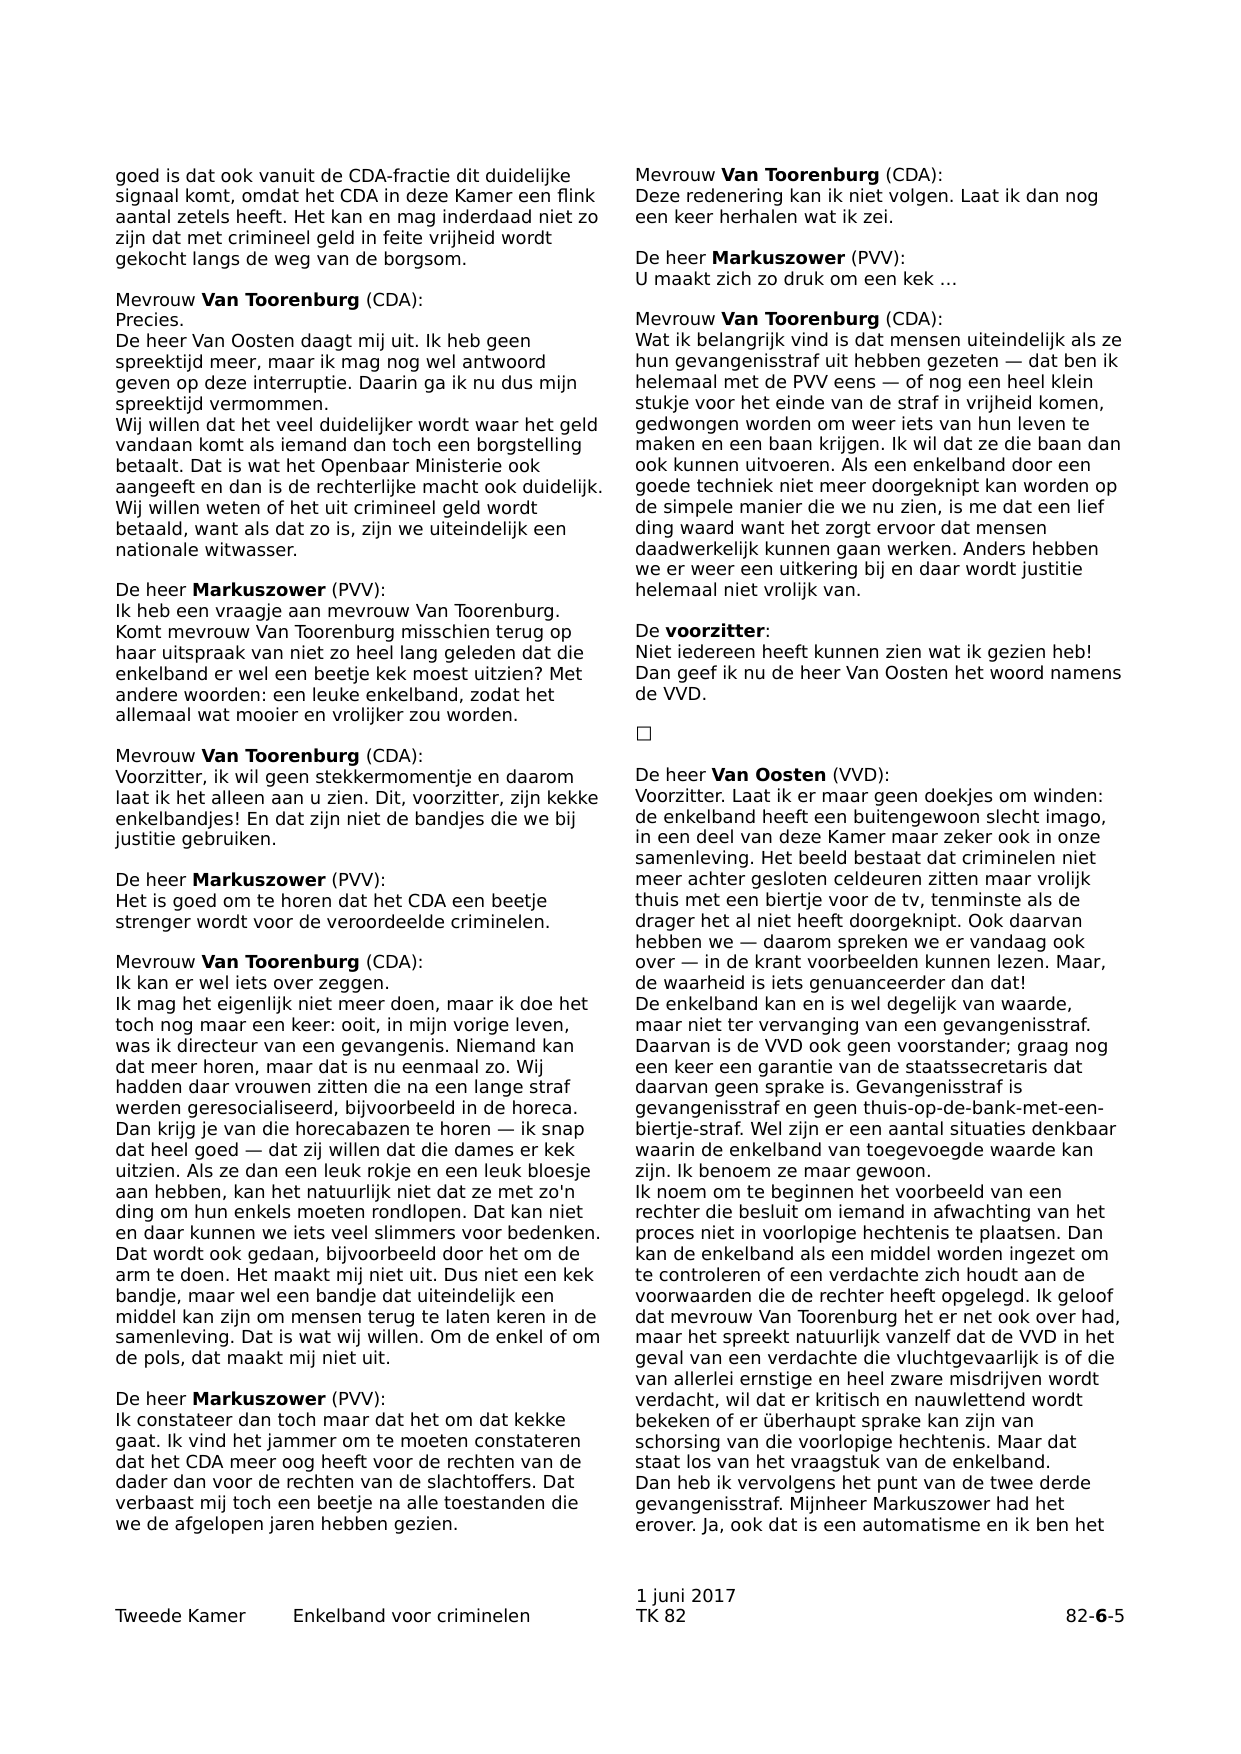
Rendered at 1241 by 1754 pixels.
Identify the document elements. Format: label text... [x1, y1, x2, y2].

text Dan heb ik vervolgens het punt van de twee derde gevangenisstraf. Mijnheer Markuszower had het erover. Ja, ook dat is een automatisme en ik ben het [635, 1473, 1125, 1536]
text Niet iedereen heeft kunnen zien wat ik gezien heb! [635, 642, 1125, 662]
text Mevrouw Van Toorenburg (CDA): [635, 165, 1125, 186]
text De heer Markuszower (PVV): [115, 580, 605, 601]
text Ik mag het eigenlijk niet meer doen, maar ik doe het toch nog maar een keer: ooit, in mijn vorige leven, was ik directeur van een gevangenis. Niemand kan dat meer horen, maar dat is nu eenmaal zo. Wij hadden daar vrouwen zitten die na een lange straf werden geresocialiseerd, bijvoorbeeld in de horeca. Dan krijg je van die horecabazen te horen — ik snap dat heel goed — dat zij willen dat die dames er kek uitzien. Als ze dan een leuk rokje en een leuk bloesje aan hebben, kan het natuurlijk niet dat ze met zo'n ding om hun enkels moeten rondlopen. Dat kan niet en daar kunnen we iets veel slimmers voor bedenken. Dat wordt ook gedaan, bijvoorbeeld door het om de arm te doen. Het maakt mij niet uit. Dus niet een kek bandje, maar wel een bandje dat uiteindelijk een middel kan zijn om mensen terug te laten keren in de samenleving. Dat is wat wij willen. Om de enkel of om de pols, dat maakt mij niet uit. [115, 994, 605, 1369]
text Het is goed om te horen dat het CDA een beetje strenger wordt voor de veroordeelde criminelen. [115, 891, 605, 932]
text Voorzitter, ik wil geen stekkermomentje en daarom laat ik het alleen aan u zien. Dit, voorzitter, zijn kekke enkelbandjes! En dat zijn niet de bandjes die we bij justitie gebruiken. [115, 767, 605, 850]
text De heer Markuszower (PVV): [115, 870, 605, 891]
text ⬜ [635, 724, 1125, 745]
text Ik kan er wel iets over zeggen. [115, 973, 605, 994]
text De voorzitter: [635, 621, 1125, 642]
text De heer Van Oosten daagt mij uit. Ik heb geen spreektijd meer, maar ik mag nog wel antwoord geven op deze interruptie. Daarin ga ik nu dus mijn spreektijd vermommen. [115, 331, 605, 414]
text De heer Markuszower (PVV): [115, 1389, 605, 1410]
text Mevrouw Van Toorenburg (CDA): [115, 952, 605, 973]
text Mevrouw Van Toorenburg (CDA): [115, 746, 605, 767]
text U maakt zich zo druk om een kek … [635, 268, 1125, 289]
text goed is dat ook vanuit de CDA-fractie dit duidelijke signaal komt, omdat het CDA in deze Kamer een flink aantal zetels heeft. Het kan en mag inderdaad niet zo zijn dat met crimineel geld in feite vrijheid wordt gekocht langs de weg van de borgsom. [115, 165, 605, 269]
text Wat ik belangrijk vind is dat mensen uiteindelijk als ze hun gevangenisstraf uit hebben gezeten — dat ben ik helemaal met de PVV eens — of nog een heel klein stukje voor het einde van de straf in vrijheid komen, gedwongen worden om weer iets van hun leven te maken en een baan krijgen. Ik wil dat ze die baan dan ook kunnen uitvoeren. Als een enkelband door een goede techniek niet meer doorgeknipt kan worden op de simpele manier die we nu zien, is me dat een lief ding waard want het zorgt ervoor dat mensen daadwerkelijk kunnen gaan werken. Anders hebben we er weer een uitkering bij en daar wordt justitie helemaal niet vrolijk van. [635, 330, 1125, 601]
text Mevrouw Van Toorenburg (CDA): [115, 289, 605, 310]
text Wij willen dat het veel duidelijker wordt waar het geld vandaan komt als iemand dan toch een borgstelling betaalt. Dat is wat het Openbaar Ministerie ook aangeeft en dan is de rechterlijke macht ook duidelijk. Wij willen weten of het uit crimineel geld wordt betaald, want als dat zo is, zijn we uiteindelijk een nationale witwasser. [115, 414, 605, 560]
text Deze redenering kan ik niet volgen. Laat ik dan nog een keer herhalen wat ik zei. [635, 186, 1125, 228]
text Dan geef ik nu de heer Van Oosten het woord namens de VVD. [635, 662, 1125, 704]
text De enkelband kan en is wel degelijk van waarde, maar niet ter vervanging van een gevangenisstraf. Daarvan is de VVD ook geen voorstander; graag nog een keer een garantie van de staatssecretaris dat daarvan geen sprake is. Gevangenisstraf is gevangenisstraf en geen thuis-op-de-bank-met-een-biertje-straf. Wel zijn er een aantal situaties denkbaar waarin de enkelband van toegevoegde waarde kan zijn. Ik benoem ze maar gewoon. [635, 994, 1125, 1181]
text Voorzitter. Laat ik er maar geen doekjes om winden: de enkelband heeft een buitengewoon slecht imago, in een deel van deze Kamer maar zeker ook in onze samenleving. Het beeld bestaat dat criminelen niet meer achter gesloten celdeuren zitten maar vrolijk thuis met een biertje voor de tv, tenminste als de drager het al niet heeft doorgeknipt. Ook daarvan hebben we — daarom spreken we er vandaag ook over — in de krant voorbeelden kunnen lezen. Maar, de waarheid is iets genuanceerder dan dat! [635, 786, 1125, 994]
text Precies. [115, 310, 605, 331]
text Mevrouw Van Toorenburg (CDA): [635, 309, 1125, 330]
text De heer Markuszower (PVV): [635, 248, 1125, 268]
text Ik heb een vraagje aan mevrouw Van Toorenburg. Komt mevrouw Van Toorenburg misschien terug op haar uitspraak van niet zo heel lang geleden dat die enkelband er wel een beetje kek moest uitzien? Met andere woorden: een leuke enkelband, zodat het allemaal wat mooier en vrolijker zou worden. [115, 601, 605, 726]
text Ik constateer dan toch maar dat het om dat kekke gaat. Ik vind het jammer om te moeten constateren dat het CDA meer oog heeft voor de rechten van de dader dan voor de rechten van de slachtoffers. Dat verbaast mij toch een beetje na alle toestanden die we de afgelopen jaren hebben gezien. [115, 1410, 605, 1535]
text De heer Van Oosten (VVD): [635, 765, 1125, 786]
text Ik noem om te beginnen het voorbeeld van een rechter die besluit om iemand in afwachting van het proces niet in voorlopige hechtenis te plaatsen. Dan kan de enkelband als een middel worden ingezet om te controleren of een verdachte zich houdt aan de voorwaarden die de rechter heeft opgelegd. Ik geloof dat mevrouw Van Toorenburg het er net ook over had, maar het spreekt natuurlijk vanzelf dat de VVD in het geval van een verdachte die vluchtgevaarlijk is of die van allerlei ernstige en heel zware misdrijven wordt verdacht, wil dat er kritisch en nauwlettend wordt bekeken of er überhaupt sprake kan zijn van schorsing van die voorlopige hechtenis. Maar dat staat los van het vraagstuk van de enkelband. [635, 1181, 1125, 1473]
